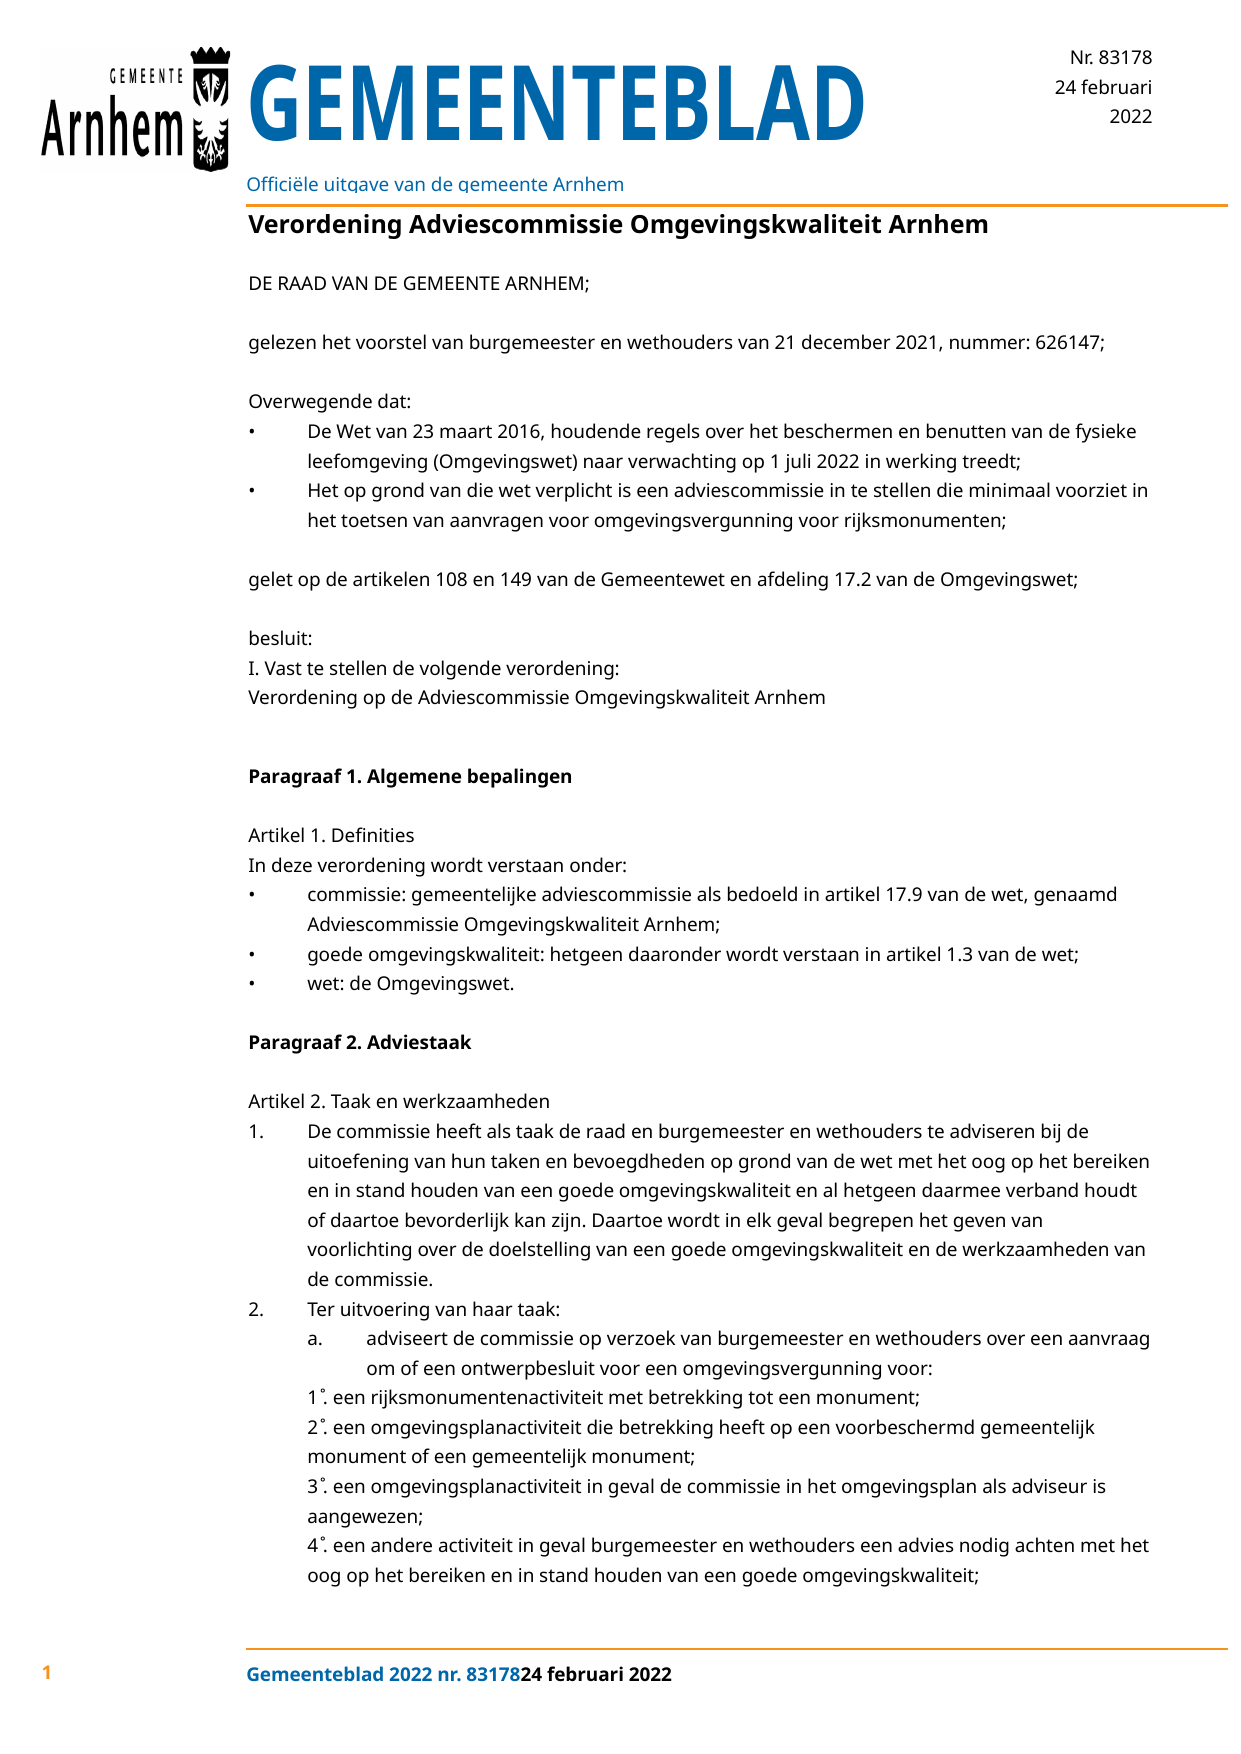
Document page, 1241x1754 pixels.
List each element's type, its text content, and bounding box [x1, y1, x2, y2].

text Overwegende dat: [248, 389, 1152, 414]
list De Wet van 23 maart 2016, houdende regels over het beschermen en benutten van de fysieke leefomgeving (Omgevingswet) naar verwachting op 1 juli 2022 in werking treedt; [248, 418, 1152, 473]
text Paragraaf 2. Adviestaak [248, 1029, 1152, 1055]
list commissie: gemeentelijke adviescommissie als bedoeld in artikel 17.9 van de wet, genaamd Adviescommissie Omgevingskwaliteit Arnhem; [248, 882, 1152, 937]
list goede omgevingskwaliteit: hetgeen daaronder wordt verstaan in artikel 1.3 van de wet; [248, 941, 1152, 967]
text I. Vast te stellen de volgende verordening: [248, 655, 1152, 681]
text DE RAAD VAN DE GEMEENTE ARNHEM; [248, 270, 1152, 296]
list 1 ̊. een rijksmonumentenactiviteit met betrekking tot een monument; [248, 1384, 1152, 1410]
list De commissie heeft als taak de raad en burgemeester en wethouders te adviseren bij de uitoefening van hun taken en bevoegdheden op grond van de wet met het oog op het bereiken en in stand houden van een goede omgevingskwaliteit en al hetgeen daarmee verband houdt of daartoe bevorderlijk kan zijn. Daartoe wordt in elk geval begrepen het geven van voorlichting over de doelstelling van een goede omgevingskwaliteit en de werkzaamheden van de commissie. [248, 1118, 1152, 1292]
list Het op grond van die wet verplicht is een adviescommissie in te stellen die minimaal voorziet in het toetsen van aanvragen voor omgevingsvergunning voor rijksmonumenten; [248, 477, 1152, 533]
text gelezen het voorstel van burgemeester en wethouders van 21 december 2021, nummer: 626147; [248, 329, 1152, 355]
text besluit: [248, 625, 1152, 651]
list 4 ̊. een andere activiteit in geval burgemeester en wethouders een advies nodig achten met het oog op het bereiken en in stand houden van een goede omgevingskwaliteit; [248, 1532, 1152, 1588]
list 3 ̊. een omgevingsplanactiviteit in geval de commissie in het omgevingsplan als adviseur is aangewezen; [248, 1473, 1152, 1529]
text Artikel 1. Definities [248, 822, 1152, 848]
text Paragraaf 1. Algemene bepalingen [248, 763, 1152, 789]
list Ter uitvoering van haar taak: [248, 1296, 1152, 1322]
list 2 ̊. een omgevingsplanactiviteit die betrekking heeft op een voorbeschermd gemeentelijk monument of een gemeentelijk monument; [248, 1414, 1152, 1469]
picture [41, 47, 231, 172]
text Verordening Adviescommissie Omgevingskwaliteit Arnhem [248, 207, 1152, 241]
list adviseert de commissie op verzoek van burgemeester en wethouders over een aanvraag om of een ontwerpbesluit voor een omgevingsvergunning voor: [307, 1325, 1152, 1381]
list wet: de Omgevingswet. [248, 970, 1152, 996]
text Verordening op de Adviescommissie Omgevingskwaliteit Arnhem [248, 684, 1152, 710]
text Artikel 2. Taak en werkzaamheden [248, 1089, 1152, 1114]
text In deze verordening wordt verstaan onder: [248, 852, 1152, 878]
text gelet op de artikelen 108 en 149 van de Gemeentewet en afdeling 17.2 van de Omgevingswet; [248, 566, 1152, 592]
